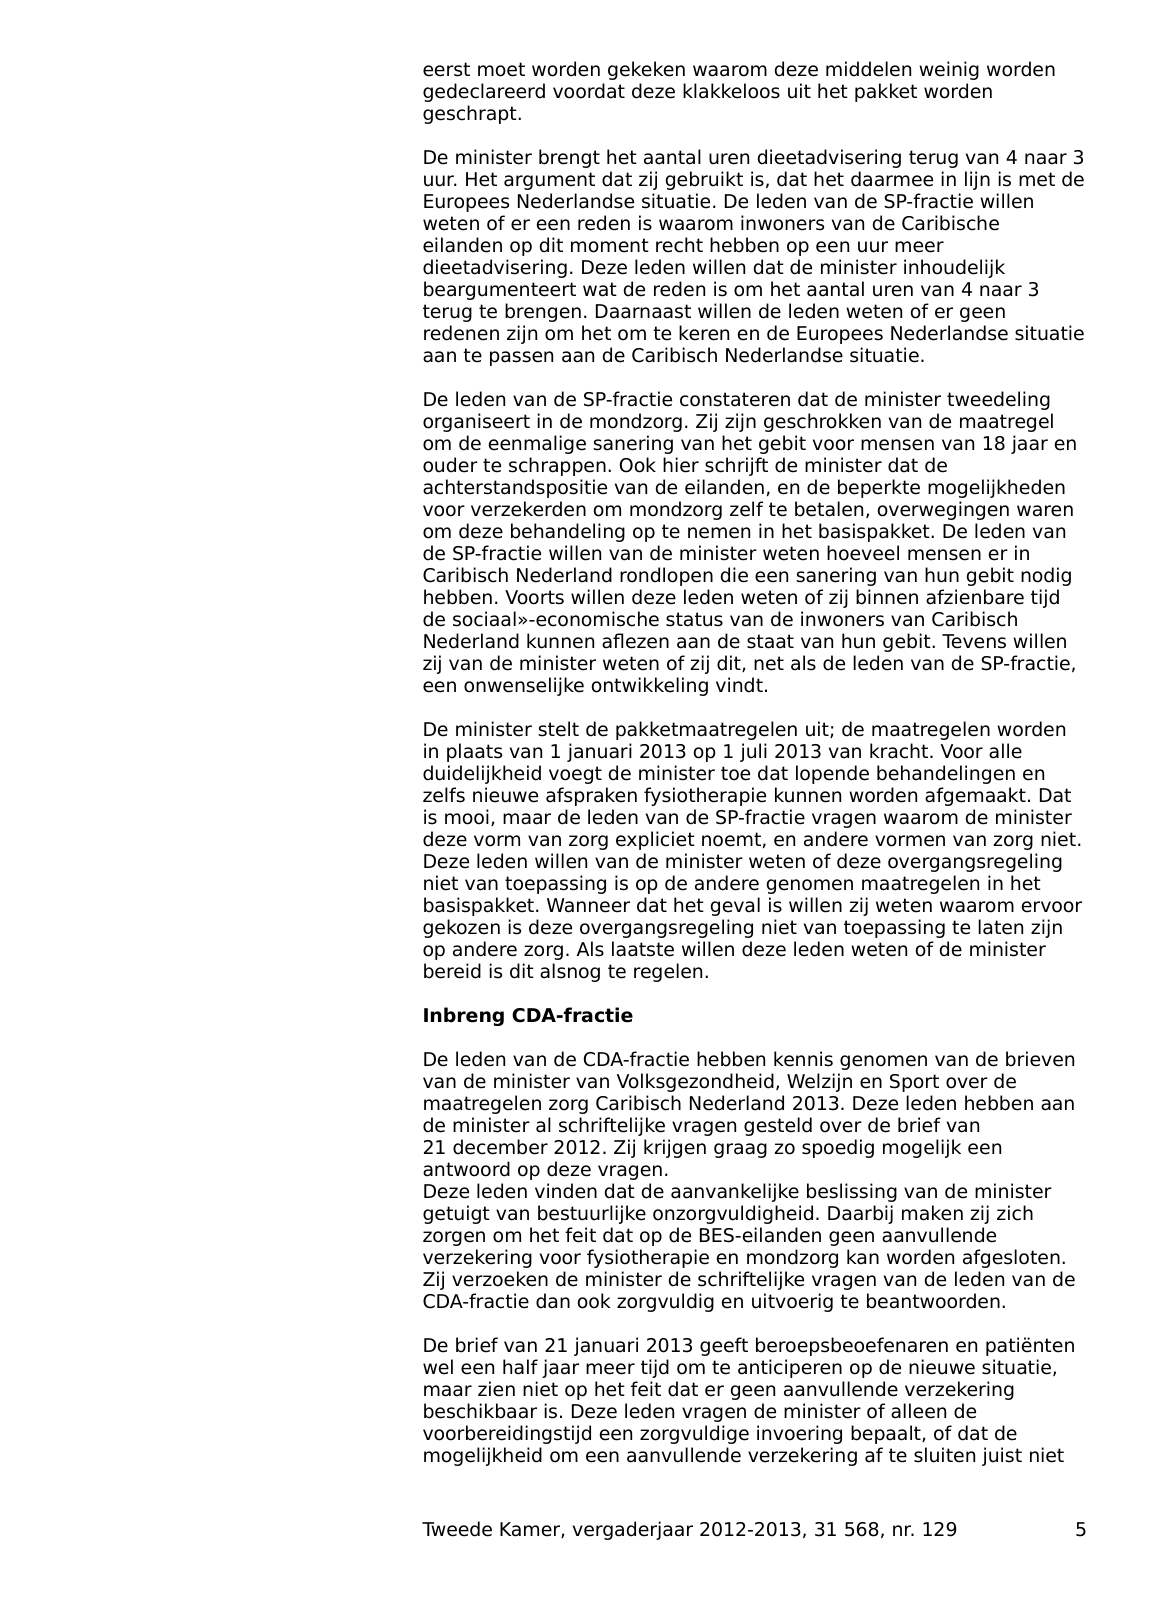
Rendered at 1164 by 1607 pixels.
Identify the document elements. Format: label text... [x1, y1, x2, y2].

text eerst moet worden gekeken waarom deze middelen weinig worden gedeclareerd voordat deze klakkeloos uit het pakket worden geschrapt. [422, 59, 1087, 125]
text Deze leden vinden dat de aanvankelijke beslissing van de minister getuigt van bestuurlijke onzorgvuldigheid. Daarbij maken zij zich zorgen om het feit dat op de BES-eilanden geen aanvullende verzekering voor fysiotherapie en mondzorg kan worden afgesloten. Zij verzoeken de minister de schriftelijke vragen van de leden van de CDA-fractie dan ook zorgvuldig en uitvoerig te beantwoorden. [422, 1181, 1087, 1313]
text De leden van de SP-fractie constateren dat de minister tweedeling organiseert in de mondzorg. Zij zijn geschrokken van de maatregel om de eenmalige sanering van het gebit voor mensen van 18 jaar en ouder te schrappen. Ook hier schrijft de minister dat de achterstandspositie van de eilanden, en de beperkte mogelijkheden voor verzekerden om mondzorg zelf te betalen, overwegingen waren om deze behandeling op te nemen in het basispakket. De leden van de SP-fractie willen van de minister weten hoeveel mensen er in Caribisch Nederland rondlopen die een sanering van hun gebit nodig hebben. Voorts willen deze leden weten of zij binnen afzienbare tijd de sociaal»-economische status van de inwoners van Caribisch Nederland kunnen aflezen aan de staat van hun gebit. Tevens willen zij van de minister weten of zij dit, net als de leden van de SP-fractie, een onwenselijke ontwikkeling vindt. [422, 389, 1087, 697]
text De minister stelt de pakketmaatregelen uit; de maatregelen worden in plaats van 1 januari 2013 op 1 juli 2013 van kracht. Voor alle duidelijkheid voegt de minister toe dat lopende behandelingen en zelfs nieuwe afspraken fysiotherapie kunnen worden afgemaakt. Dat is mooi, maar de leden van de SP-fractie vragen waarom de minister deze vorm van zorg expliciet noemt, en andere vormen van zorg niet. Deze leden willen van de minister weten of deze overgangsregeling niet van toepassing is op de andere genomen maatregelen in het basispakket. Wanneer dat het geval is willen zij weten waarom ervoor gekozen is deze overgangsregeling niet van toepassing te laten zijn op andere zorg. Als laatste willen deze leden weten of de minister bereid is dit alsnog te regelen. [422, 719, 1087, 983]
text De leden van de CDA-fractie hebben kennis genomen van de brieven van de minister van Volksgezondheid, Welzijn en Sport over de maatregelen zorg Caribisch Nederland 2013. Deze leden hebben aan de minister al schriftelijke vragen gesteld over de brief van 21 december 2012. Zij krijgen graag zo spoedig mogelijk een antwoord op deze vragen. [422, 1049, 1087, 1181]
subtitle Inbreng CDA-fractie [422, 1005, 1087, 1027]
text De minister brengt het aantal uren dieetadvisering terug van 4 naar 3 uur. Het argument dat zij gebruikt is, dat het daarmee in lijn is met de Europees Nederlandse situatie. De leden van de SP-fractie willen weten of er een reden is waarom inwoners van de Caribische eilanden op dit moment recht hebben op een uur meer dieetadvisering. Deze leden willen dat de minister inhoudelijk beargumenteert wat de reden is om het aantal uren van 4 naar 3 terug te brengen. Daarnaast willen de leden weten of er geen redenen zijn om het om te keren en de Europees Nederlandse situatie aan te passen aan de Caribisch Nederlandse situatie. [422, 147, 1087, 367]
text De brief van 21 januari 2013 geeft beroepsbeoefenaren en patiënten wel een half jaar meer tijd om te anticiperen op de nieuwe situatie, maar zien niet op het feit dat er geen aanvullende verzekering beschikbaar is. Deze leden vragen de minister of alleen de voorbereidingstijd een zorgvuldige invoering bepaalt, of dat de mogelijkheid om een aanvullende verzekering af te sluiten juist niet [422, 1335, 1087, 1467]
